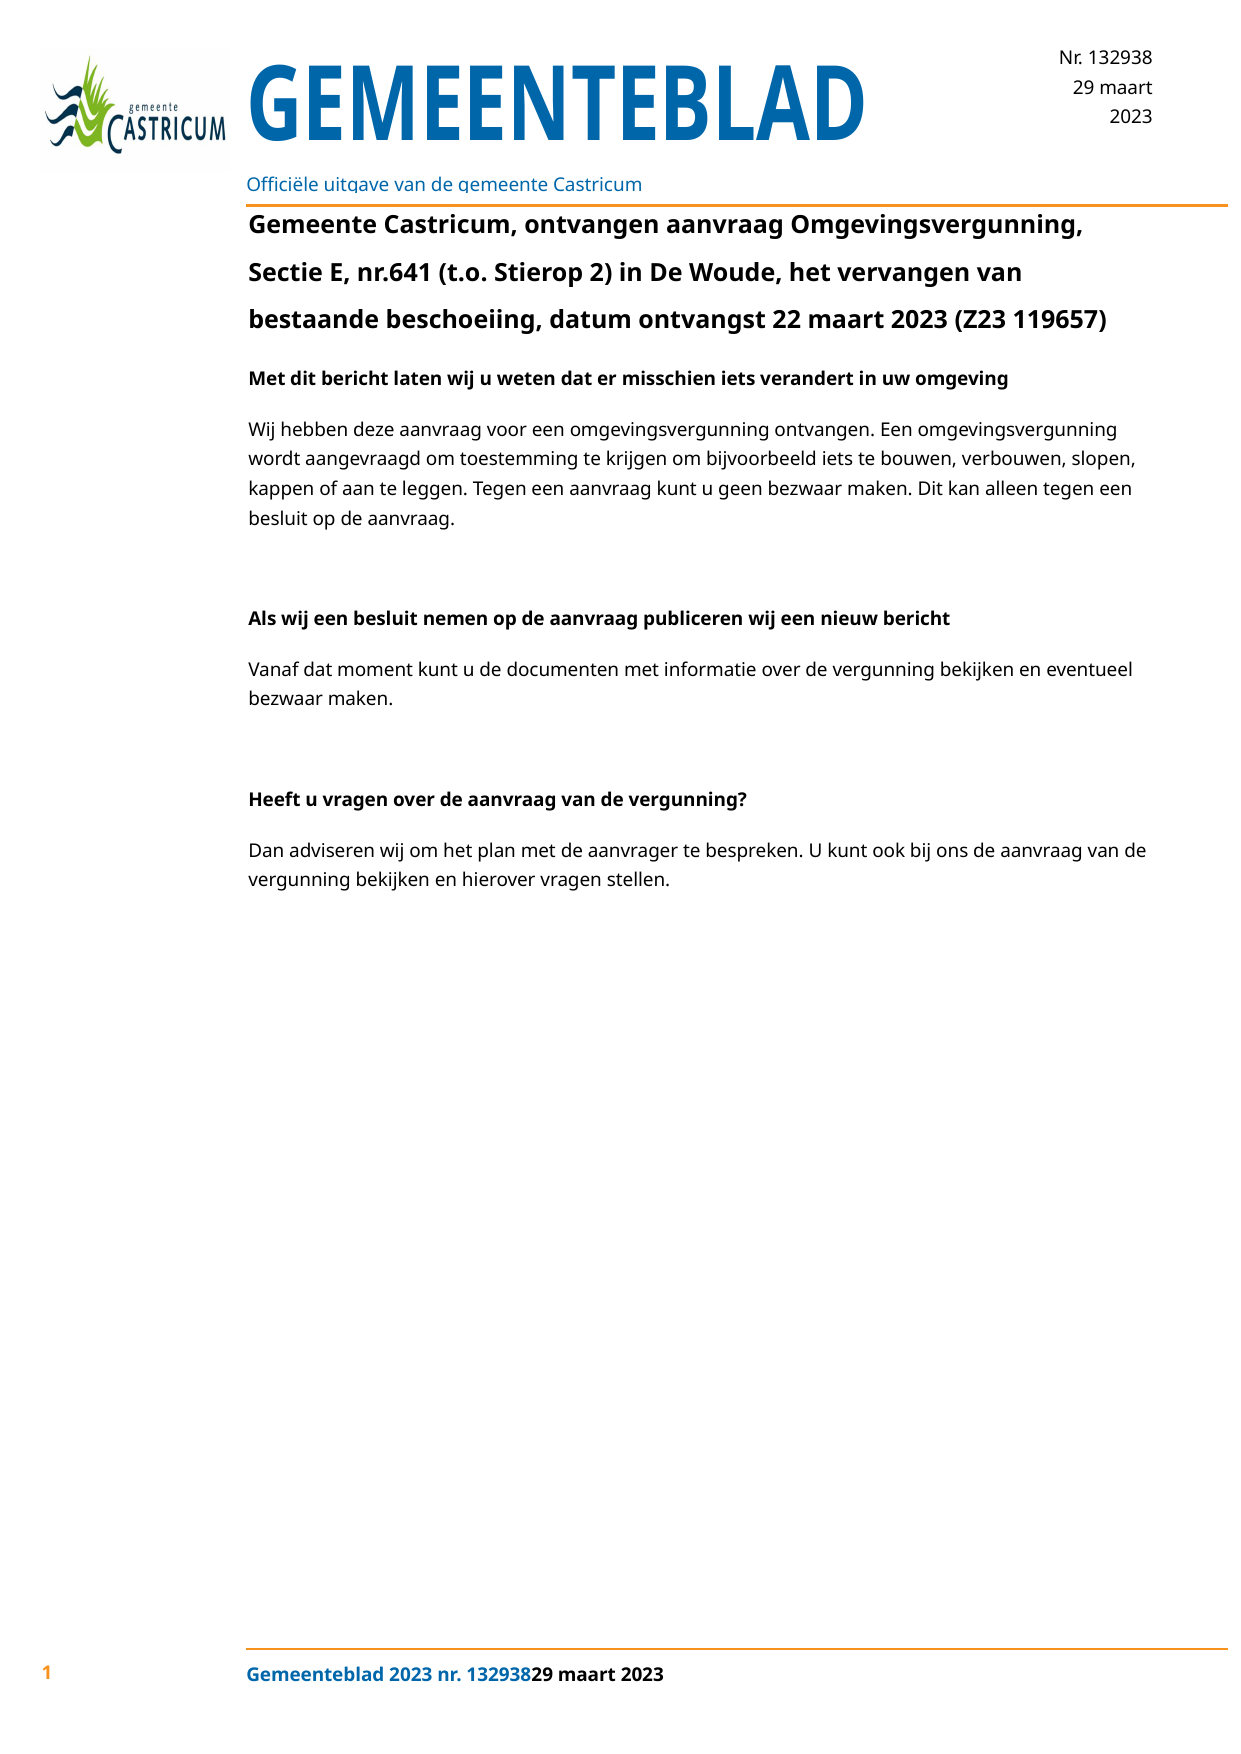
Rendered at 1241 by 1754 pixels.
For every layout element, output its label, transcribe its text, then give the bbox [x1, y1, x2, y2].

picture [41, 47, 231, 172]
text Heeft u vragen over de aanvraag van de vergunning? [248, 786, 1152, 812]
text Als wij een besluit nemen op de aanvraag publiceren wij een nieuw bericht [248, 606, 1152, 631]
text Vanaf dat moment kunt u de documenten met informatie over de vergunning bekijken en eventueel bezwaar maken. [248, 656, 1152, 711]
text Wij hebben deze aanvraag voor een omgevingsvergunning ontvangen. Een omgevingsvergunning wordt aangevraagd om toestemming te krijgen om bijvoorbeeld iets te bouwen, verbouwen, slopen, kappen of aan te leggen. Tegen een aanvraag kunt u geen bezwaar maken. Dit kan alleen tegen een besluit op de aanvraag. [248, 416, 1152, 530]
text Dan adviseren wij om het plan met de aanvrager te bespreken. U kunt ook bij ons de aanvraag van de vergunning bekijken en hierover vragen stellen. [248, 837, 1152, 892]
text Gemeente Castricum, ontvangen aanvraag Omgevingsvergunning, Sectie E, nr.641 (t.o. Stierop 2) in De Woude, het vervangen van bestaande beschoeiing, datum ontvangst 22 maart 2023 (Z23 119657) [248, 207, 1152, 336]
text Met dit bericht laten wij u weten dat er misschien iets verandert in uw omgeving [248, 366, 1152, 391]
